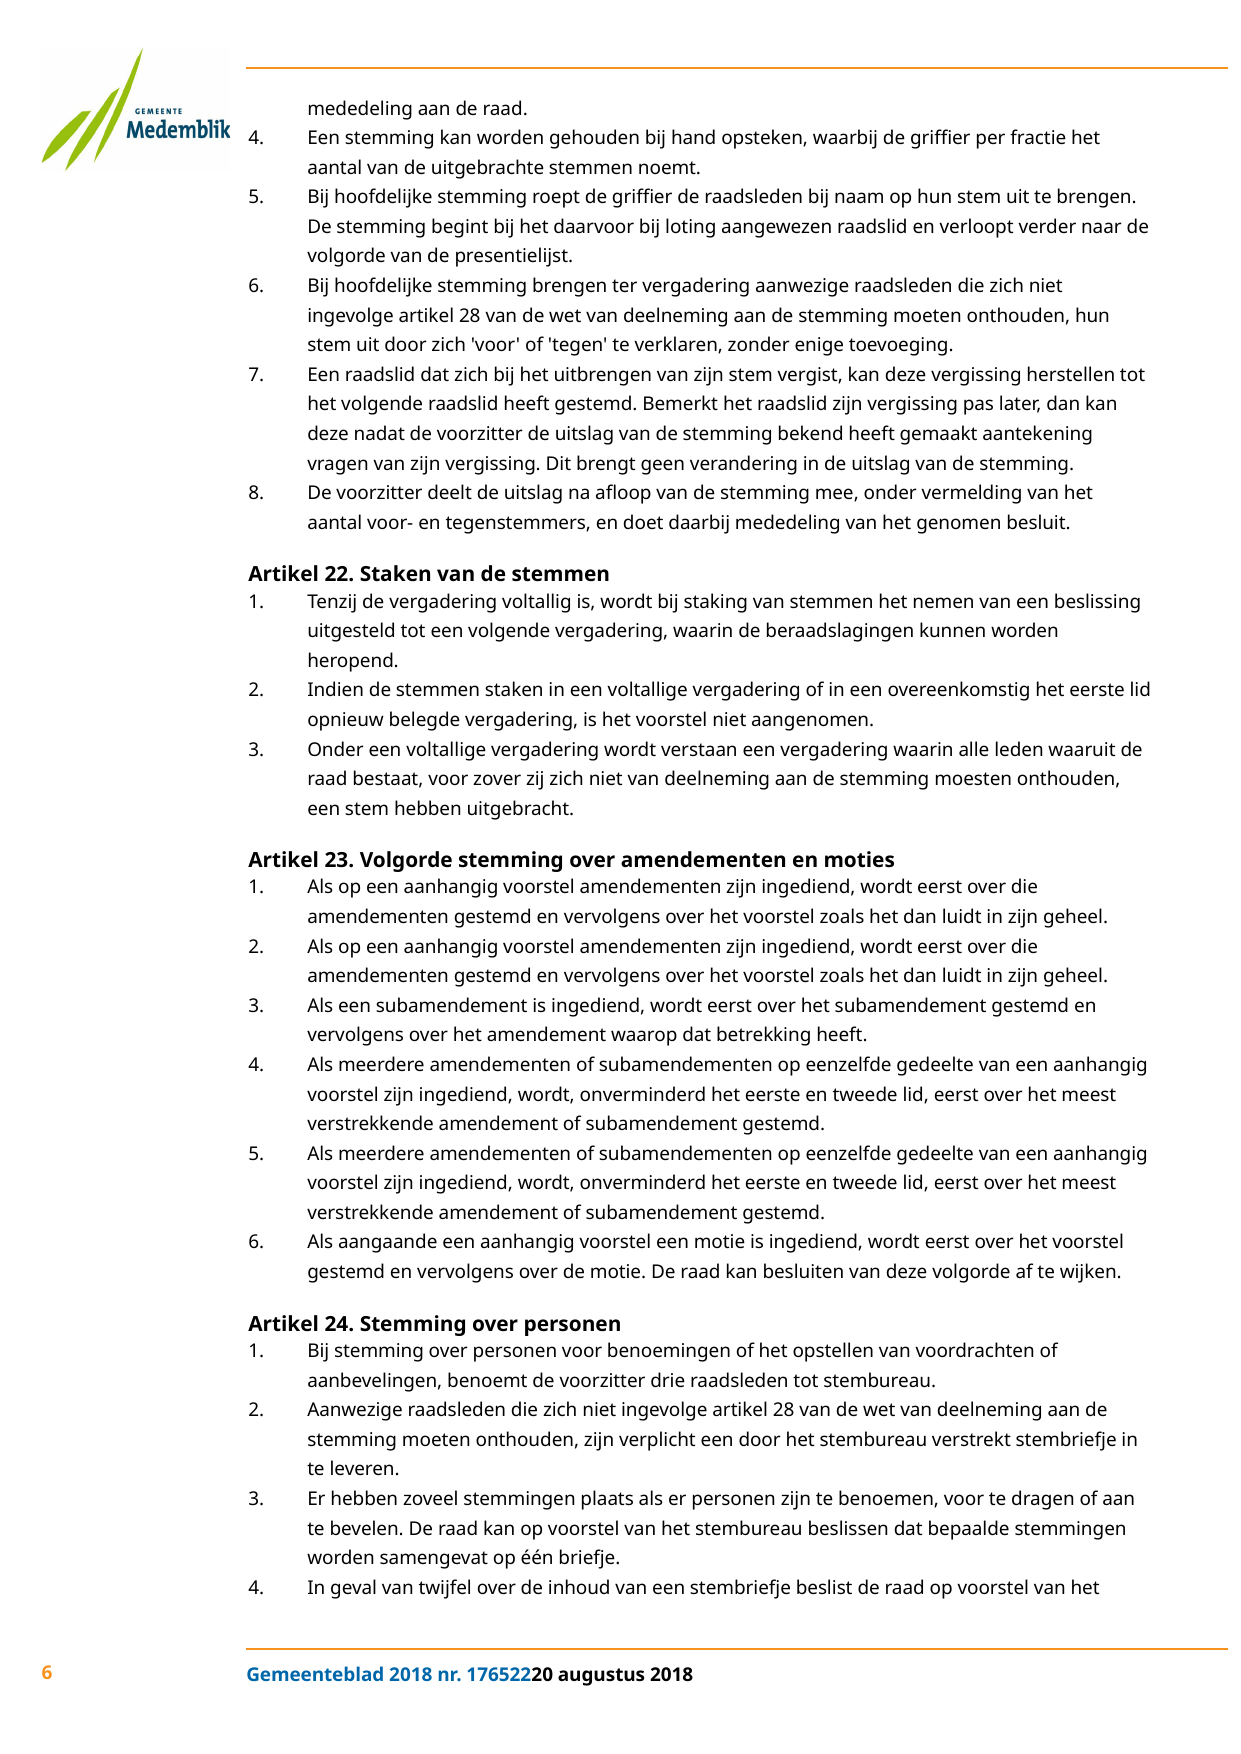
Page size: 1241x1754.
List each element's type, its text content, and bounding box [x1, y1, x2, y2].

text Artikel 23. Volgorde stemming over amendementen en moties [248, 845, 1152, 874]
list Bij hoofdelijke stemming brengen ter vergadering aanwezige raadsleden die zich niet ingevolge artikel 28 van de wet van deelneming aan de stemming moeten onthouden, hun stem uit door zich 'voor' of 'tegen' te verklaren, zonder enige toevoeging. [248, 272, 1152, 357]
text Artikel 24. Stemming over personen [248, 1309, 1152, 1337]
list mededeling aan de raad. [248, 95, 1152, 121]
list Als op een aanhangig voorstel amendementen zijn ingediend, wordt eerst over die amendementen gestemd en vervolgens over het voorstel zoals het dan luidt in zijn geheel. [248, 933, 1152, 988]
list Als op een aanhangig voorstel amendementen zijn ingediend, wordt eerst over die amendementen gestemd en vervolgens over het voorstel zoals het dan luidt in zijn geheel. [248, 874, 1152, 929]
list Als aangaande een aanhangig voorstel een motie is ingediend, wordt eerst over het voorstel gestemd en vervolgens over de motie. De raad kan besluiten van deze volgorde af te wijken. [248, 1229, 1152, 1284]
list De voorzitter deelt de uitslag na afloop van de stemming mee, onder vermelding van het aantal voor- en tegenstemmers, en doet daarbij mededeling van het genomen besluit. [248, 479, 1152, 535]
list Onder een voltallige vergadering wordt verstaan een vergadering waarin alle leden waaruit de raad bestaat, voor zover zij zich niet van deelneming aan de stemming moesten onthouden, een stem hebben uitgebracht. [248, 736, 1152, 821]
picture [41, 47, 231, 172]
list Bij hoofdelijke stemming roept de griffier de raadsleden bij naam op hun stem uit te brengen. De stemming begint bij het daarvoor bij loting aangewezen raadslid en verloopt verder naar de volgorde van de presentielijst. [248, 183, 1152, 268]
list Als meerdere amendementen of subamendementen op eenzelfde gedeelte van een aanhangig voorstel zijn ingediend, wordt, onverminderd het eerste en tweede lid, eerst over het meest verstrekkende amendement of subamendement gestemd. [248, 1051, 1152, 1136]
list In geval van twijfel over de inhoud van een stembriefje beslist de raad op voorstel van het [248, 1574, 1152, 1599]
list Tenzij de vergadering voltallig is, wordt bij staking van stemmen het nemen van een beslissing uitgesteld tot een volgende vergadering, waarin de beraadslagingen kunnen worden heropend. [248, 588, 1152, 673]
list Aanwezige raadsleden die zich niet ingevolge artikel 28 van de wet van deelneming aan de stemming moeten onthouden, zijn verplicht een door het stembureau verstrekt stembriefje in te leveren. [248, 1396, 1152, 1481]
list Een raadslid dat zich bij het uitbrengen van zijn stem vergist, kan deze vergissing herstellen tot het volgende raadslid heeft gestemd. Bemerkt het raadslid zijn vergissing pas later, dan kan deze nadat de voorzitter de uitslag van de stemming bekend heeft gemaakt aantekening vragen van zijn vergissing. Dit brengt geen verandering in de uitslag van de stemming. [248, 361, 1152, 476]
list Een stemming kan worden gehouden bij hand opsteken, waarbij de griffier per fractie het aantal van de uitgebrachte stemmen noemt. [248, 124, 1152, 180]
text Artikel 22. Staken van de stemmen [248, 559, 1152, 588]
list Als meerdere amendementen of subamendementen op eenzelfde gedeelte van een aanhangig voorstel zijn ingediend, wordt, onverminderd het eerste en tweede lid, eerst over het meest verstrekkende amendement of subamendement gestemd. [248, 1140, 1152, 1225]
list Als een subamendement is ingediend, wordt eerst over het subamendement gestemd en vervolgens over het amendement waarop dat betrekking heeft. [248, 992, 1152, 1047]
list Bij stemming over personen voor benoemingen of het opstellen van voordrachten of aanbevelingen, benoemt de voorzitter drie raadsleden tot stembureau. [248, 1337, 1152, 1392]
list Er hebben zoveel stemmingen plaats als er personen zijn te benoemen, voor te dragen of aan te bevelen. De raad kan op voorstel van het stembureau beslissen dat bepaalde stemmingen worden samengevat op één briefje. [248, 1485, 1152, 1570]
list Indien de stemmen staken in een voltallige vergadering of in een overeenkomstig het eerste lid opnieuw belegde vergadering, is het voorstel niet aangenomen. [248, 677, 1152, 732]
